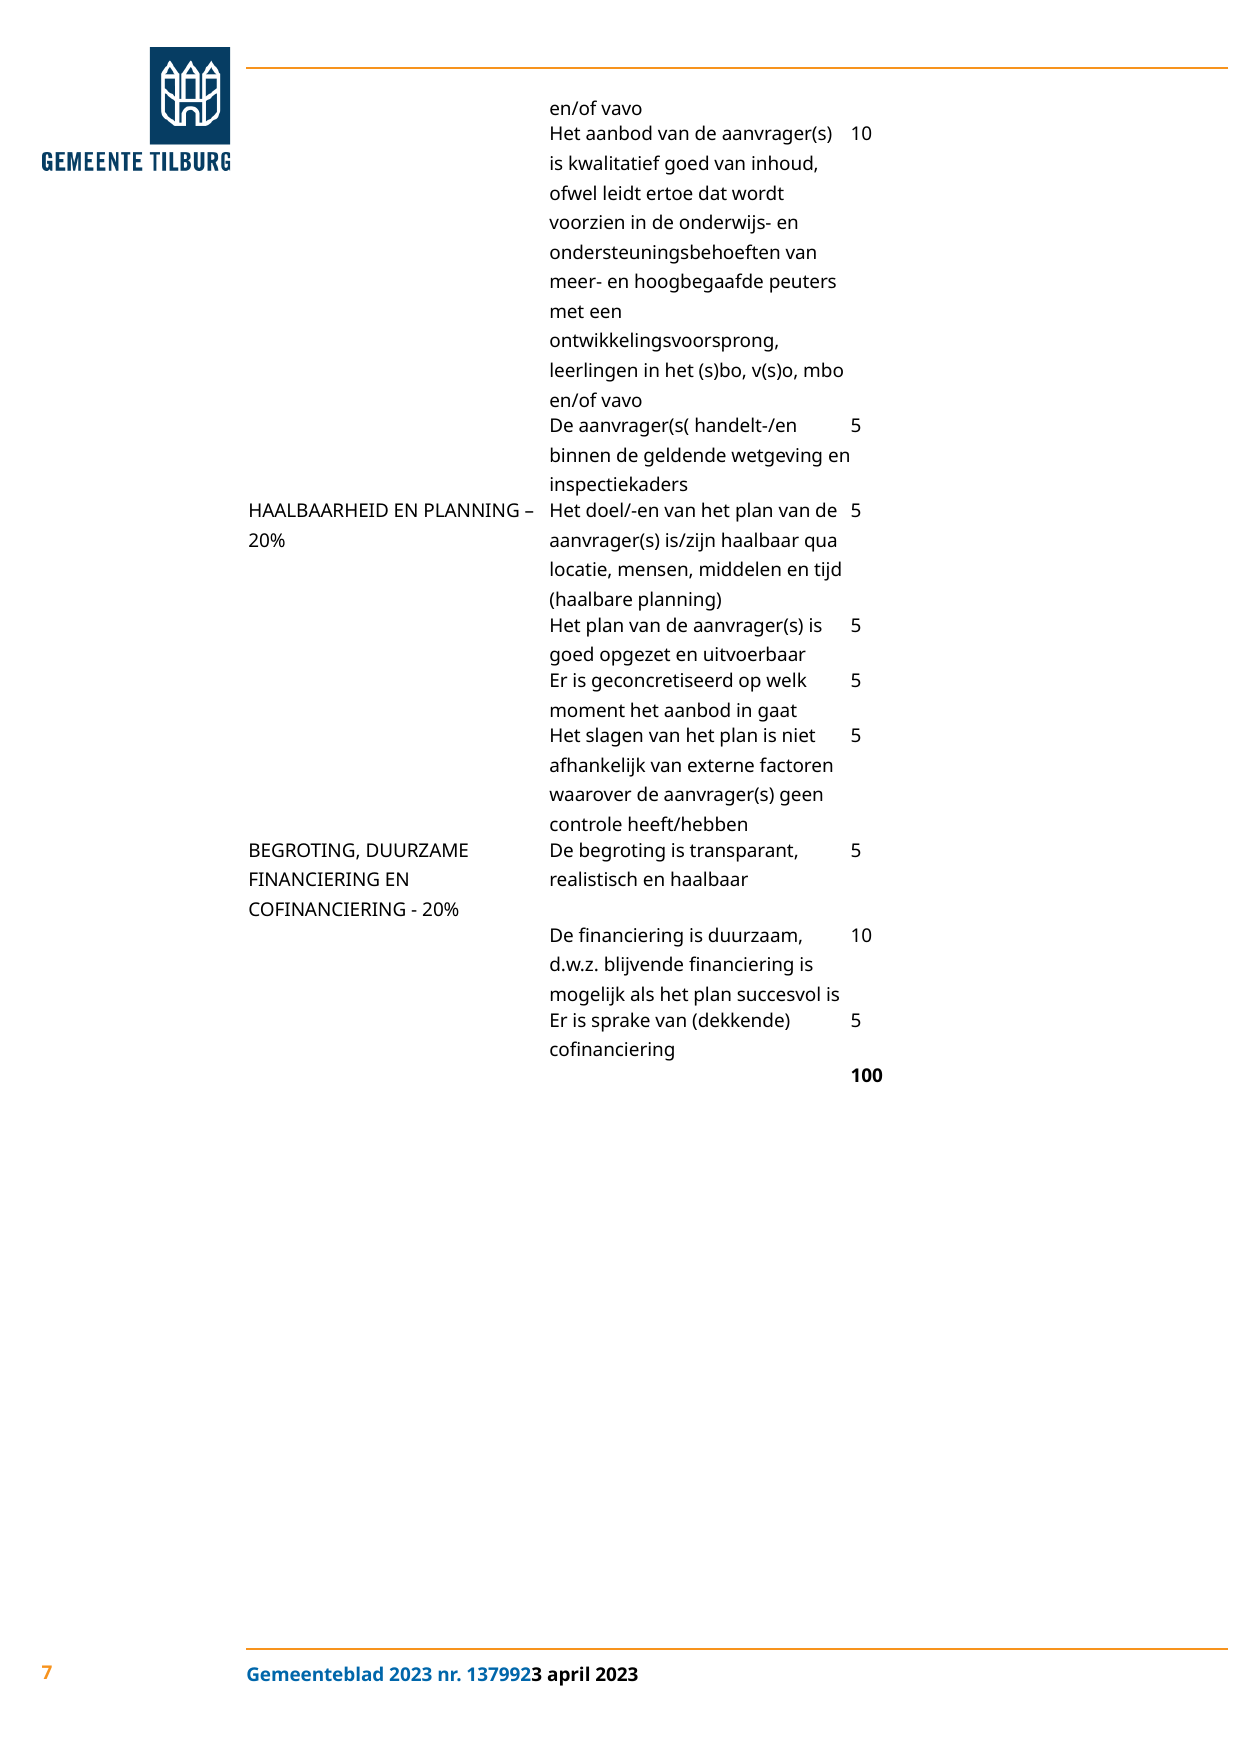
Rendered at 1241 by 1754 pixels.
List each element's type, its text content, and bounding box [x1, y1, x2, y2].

table_cell Er is sprake van (dekkende) cofinanciering [549, 1007, 850, 1062]
table_cell [248, 121, 549, 412]
table_cell [549, 1062, 850, 1088]
table_cell De aanvrager(s( handelt-/en binnen de geldende wetgeving en inspectiekaders [549, 413, 850, 497]
table_cell Het doel/-en van het plan van de aanvrager(s) is/zijn haalbaar qua locatie, mensen, middelen en tijd (haalbare planning) [549, 498, 850, 612]
table_cell 5 [850, 413, 1152, 497]
table_cell [248, 612, 549, 667]
picture [41, 47, 231, 172]
table_cell De begroting is transparant, realistisch en haalbaar [549, 837, 850, 922]
table_cell 10 [850, 121, 1152, 412]
table_cell [248, 95, 549, 121]
table_cell [248, 1062, 549, 1088]
table_cell [248, 922, 549, 1007]
table_cell Het plan van de aanvrager(s) is goed opgezet en uitvoerbaar [549, 612, 850, 667]
table_cell 5 [850, 723, 1152, 837]
table_cell [248, 667, 549, 722]
table_cell Het slagen van het plan is niet afhankelijk van externe factoren waarover de aanvrager(s) geen controle heeft/hebben [549, 723, 850, 837]
table_cell 5 [850, 612, 1152, 667]
table_cell en/of vavo [549, 95, 850, 121]
table_cell 5 [850, 837, 1152, 922]
table_cell 5 [850, 1007, 1152, 1062]
table_cell [248, 723, 549, 837]
table_cell 100 [850, 1062, 1152, 1088]
table_cell [248, 1007, 549, 1062]
table_cell Er is geconcretiseerd op welk moment het aanbod in gaat [549, 667, 850, 722]
table_cell BEGROTING, DUURZAME FINANCIERING EN COFINANCIERING - 20% [248, 837, 549, 922]
table_cell De financiering is duurzaam, d.w.z. blijvende financiering is mogelijk als het plan succesvol is [549, 922, 850, 1007]
table_cell Het aanbod van de aanvrager(s) is kwalitatief goed van inhoud, ofwel leidt ertoe dat wordt voorzien in de onderwijs- en ondersteuningsbehoeften van meer- en hoogbegaafde peuters met een ontwikkelingsvoorsprong, leerlingen in het (s)bo, v(s)o, mbo en/of vavo [549, 121, 850, 412]
table_cell 5 [850, 498, 1152, 612]
table_cell [248, 413, 549, 497]
table_cell 10 [850, 922, 1152, 1007]
table_cell HAALBAARHEID EN PLANNING – 20% [248, 498, 549, 612]
table_cell 5 [850, 667, 1152, 722]
table_cell [850, 95, 1152, 121]
